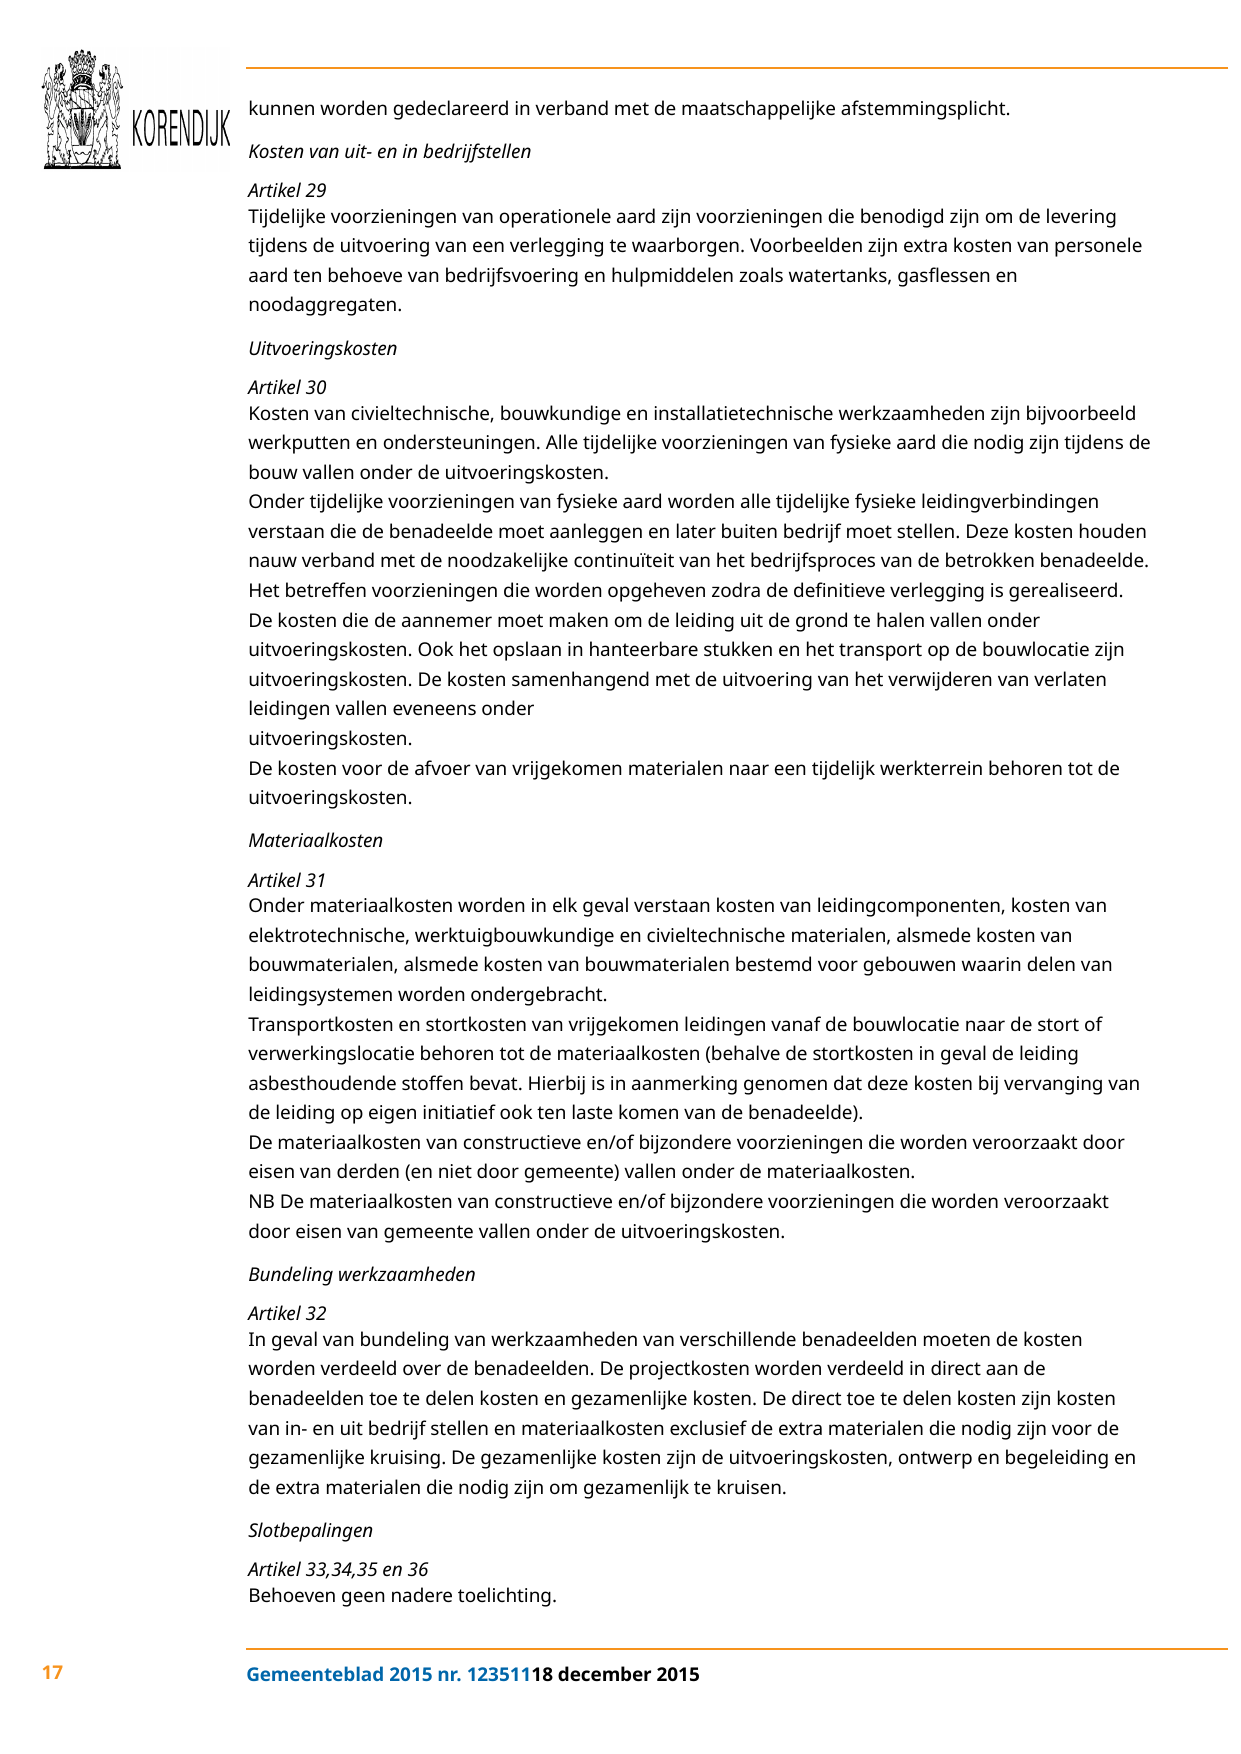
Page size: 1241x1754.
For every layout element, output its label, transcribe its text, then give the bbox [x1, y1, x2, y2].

text Kosten van uit- en in bedrijfstellen [248, 138, 1152, 164]
text Tijdelijke voorzieningen van operationele aard zijn voorzieningen die benodigd zijn om de levering tijdens de uitvoering van een verlegging te waarborgen. Voorbeelden zijn extra kosten van personele aard ten behoeve van bedrijfsvoering en hulpmiddelen zoals watertanks, gasflessen en noodaggregaten. [248, 203, 1152, 317]
text kunnen worden gedeclareerd in verband met de maatschappelijke afstemmingsplicht. [248, 95, 1152, 121]
text Artikel 32 [248, 1300, 1152, 1326]
text De materiaalkosten van constructieve en/of bijzondere voorzieningen die worden veroorzaakt door eisen van derden (en niet door gemeente) vallen onder de materiaalkosten. [248, 1129, 1152, 1184]
text In geval van bundeling van werkzaamheden van verschillende benadeelden moeten de kosten worden verdeeld over de benadeelden. De projectkosten worden verdeeld in direct aan de benadeelden toe te delen kosten en gezamenlijke kosten. De direct toe te delen kosten zijn kosten van in- en uit bedrijf stellen en materiaalkosten exclusief de extra materialen die nodig zijn voor de gezamenlijke kruising. De gezamenlijke kosten zijn de uitvoeringskosten, ontwerp en begeleiding en de extra materialen die nodig zijn om gezamenlijk te kruisen. [248, 1326, 1152, 1500]
text Artikel 29 [248, 177, 1152, 203]
text Artikel 30 [248, 374, 1152, 400]
text De kosten voor de afvoer van vrijgekomen materialen naar een tijdelijk werkterrein behoren tot de uitvoeringskosten. [248, 755, 1152, 810]
text Onder materiaalkosten worden in elk geval verstaan kosten van leidingcomponenten, kosten van elektrotechnische, werktuigbouwkundige en civieltechnische materialen, alsmede kosten van bouwmaterialen, alsmede kosten van bouwmaterialen bestemd voor gebouwen waarin delen van leidingsystemen worden ondergebracht. [248, 892, 1152, 1007]
picture [41, 47, 231, 172]
text Artikel 31 [248, 867, 1152, 892]
text uitvoeringskosten. [248, 725, 1152, 751]
text De kosten die de aannemer moet maken om de leiding uit de grond te halen vallen onder uitvoeringskosten. Ook het opslaan in hanteerbare stukken en het transport op de bouwlocatie zijn uitvoeringskosten. De kosten samenhangend met de uitvoering van het verwijderen van verlaten leidingen vallen eveneens onder [248, 607, 1152, 721]
text NB De materiaalkosten van constructieve en/of bijzondere voorzieningen die worden veroorzaakt door eisen van gemeente vallen onder de uitvoeringskosten. [248, 1188, 1152, 1244]
text Artikel 33,34,35 en 36 [248, 1556, 1152, 1582]
text Transportkosten en stortkosten van vrijgekomen leidingen vanaf de bouwlocatie naar de stort of verwerkingslocatie behoren tot de materiaalkosten (behalve de stortkosten in geval de leiding asbesthoudende stoffen bevat. Hierbij is in aanmerking genomen dat deze kosten bij vervanging van de leiding op eigen initiatief ook ten laste komen van de benadeelde). [248, 1011, 1152, 1125]
text Uitvoeringskosten [248, 335, 1152, 361]
text Kosten van civieltechnische, bouwkundige en installatietechnische werkzaamheden zijn bijvoorbeeld werkputten en ondersteuningen. Alle tijdelijke voorzieningen van fysieke aard die nodig zijn tijdens de bouw vallen onder de uitvoeringskosten. [248, 400, 1152, 485]
text Bundeling werkzaamheden [248, 1261, 1152, 1287]
text Slotbepalingen [248, 1517, 1152, 1543]
text Behoeven geen nadere toelichting. [248, 1582, 1152, 1608]
text Onder tijdelijke voorzieningen van fysieke aard worden alle tijdelijke fysieke leidingverbindingen verstaan die de benadeelde moet aanleggen en later buiten bedrijf moet stellen. Deze kosten houden nauw verband met de noodzakelijke continuïteit van het bedrijfsproces van de betrokken benadeelde. Het betreffen voorzieningen die worden opgeheven zodra de definitieve verlegging is gerealiseerd. [248, 488, 1152, 603]
text Materiaalkosten [248, 827, 1152, 853]
